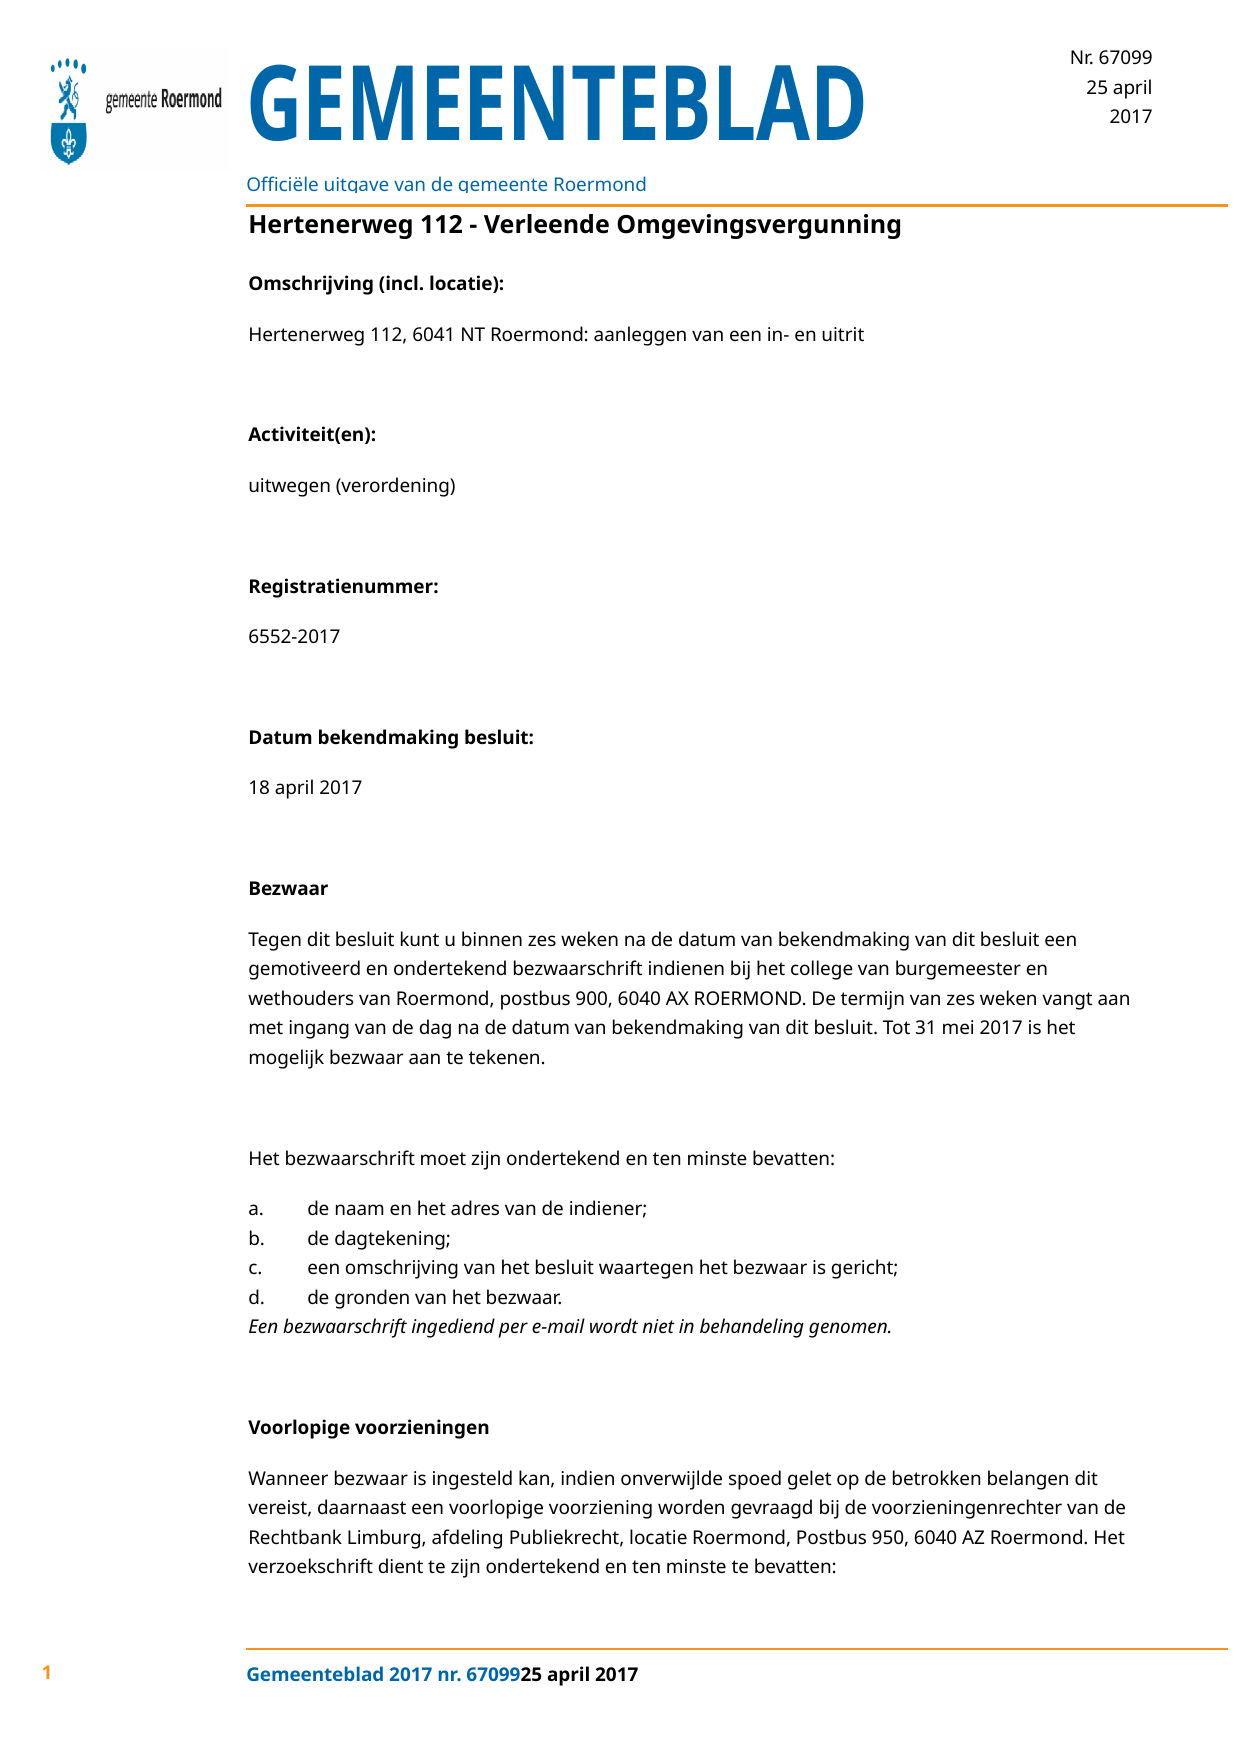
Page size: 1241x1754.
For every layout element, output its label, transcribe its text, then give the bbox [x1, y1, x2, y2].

text Een bezwaarschrift ingediend per e-mail wordt niet in behandeling genomen. [248, 1314, 1152, 1339]
text 6552-2017 [248, 623, 1152, 649]
text Hertenerweg 112 - Verleende Omgevingsvergunning [248, 207, 1152, 241]
text Bezwaar [248, 875, 1152, 901]
list de naam en het adres van de indiener; [248, 1195, 1152, 1221]
text Wanneer bezwaar is ingesteld kan, indien onverwijlde spoed gelet op de betrokken belangen dit vereist, daarnaast een voorlopige voorziening worden gevraagd bij de voorzieningenrechter van de Rechtbank Limburg, afdeling Publiekrecht, locatie Roermond, Postbus 950, 6040 AZ Roermond. Het verzoekschrift dient te zijn ondertekend en ten minste te bevatten: [248, 1465, 1152, 1579]
text 18 april 2017 [248, 774, 1152, 800]
list de gronden van het bezwaar. [248, 1284, 1152, 1310]
list de dagtekening; [248, 1225, 1152, 1251]
list een omschrijving van het besluit waartegen het bezwaar is gericht; [248, 1254, 1152, 1280]
text Datum bekendmaking besluit: [248, 724, 1152, 750]
text Hertenerweg 112, 6041 NT Roermond: aanleggen van een in- en uitrit [248, 321, 1152, 346]
text Het bezwaarschrift moet zijn ondertekend en ten minste bevatten: [248, 1145, 1152, 1171]
text Omschrijving (incl. locatie): [248, 270, 1152, 296]
text Registratienummer: [248, 573, 1152, 598]
text Voorlopige voorzieningen [248, 1414, 1152, 1440]
text Tegen dit besluit kunt u binnen zes weken na de datum van bekendmaking van dit besluit een gemotiveerd en ondertekend bezwaarschrift indienen bij het college van burgemeester en wethouders van Roermond, postbus 900, 6040 AX ROERMOND. De termijn van zes weken vangt aan met ingang van de dag na de datum van bekendmaking van dit besluit. Tot 31 mei 2017 is het mogelijk bezwaar aan te tekenen. [248, 926, 1152, 1070]
text uitwegen (verordening) [248, 472, 1152, 498]
picture [41, 47, 231, 172]
text Activiteit(en): [248, 422, 1152, 447]
